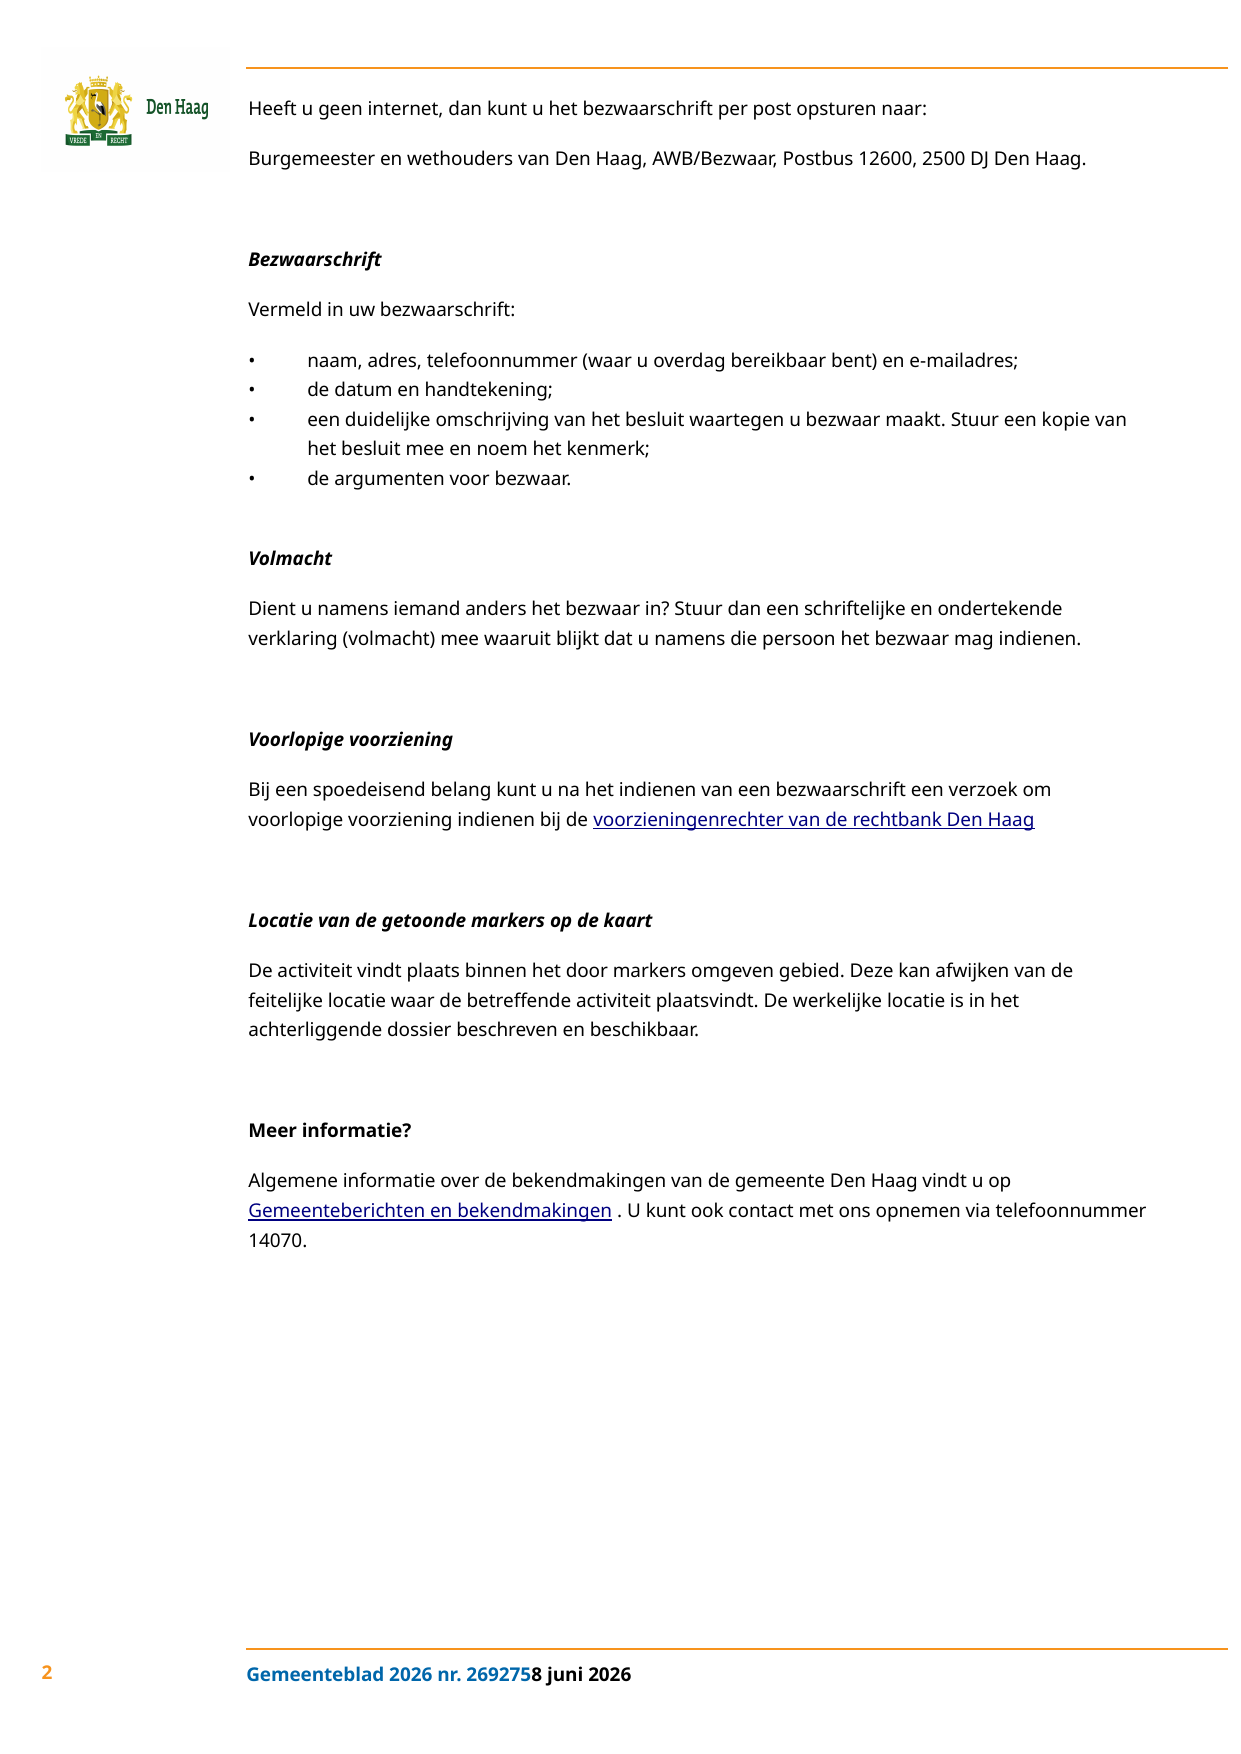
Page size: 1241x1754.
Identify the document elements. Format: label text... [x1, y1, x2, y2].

text Heeft u geen internet, dan kunt u het bezwaarschrift per post opsturen naar: [248, 95, 1152, 121]
text Meer informatie? [248, 1117, 1152, 1143]
text Dient u namens iemand anders het bezwaar in? Stuur dan een schriftelijke en ondertekende verklaring (volmacht) mee waaruit blijkt dat u namens die persoon het bezwaar mag indienen. [248, 596, 1152, 651]
text Burgemeester en wethouders van Den Haag, AWB/Bezwaar, Postbus 12600, 2500 DJ Den Haag. [248, 145, 1152, 171]
list een duidelijke omschrijving van het besluit waartegen u bezwaar maakt. Stuur een kopie van het besluit mee en noem het kenmerk; [248, 406, 1152, 461]
text Voorlopige voorziening [248, 726, 1152, 752]
picture [41, 47, 231, 172]
text Bij een spoedeisend belang kunt u na het indienen van een bezwaarschrift een verzoek om voorlopige voorziening indienen bij de voorzieningenrechter van de rechtbank Den Haag [248, 776, 1152, 832]
text Vermeld in uw bezwaarschrift: [248, 296, 1152, 322]
text Bezwaarschrift [248, 246, 1152, 272]
text Algemene informatie over de bekendmakingen van de gemeente Den Haag vindt u op Gemeenteberichten en bekendmakingen . U kunt ook contact met ons opnemen via telefoonnummer 14070. [248, 1168, 1152, 1253]
text De activiteit vindt plaats binnen het door markers omgeven gebied. Deze kan afwijken van de feitelijke locatie waar de betreffende activiteit plaatsvindt. De werkelijke locatie is in het achterliggende dossier beschreven en beschikbaar. [248, 957, 1152, 1042]
text Volmacht [248, 545, 1152, 571]
list de datum en handtekening; [248, 376, 1152, 402]
list de argumenten voor bezwaar. [248, 465, 1152, 491]
text Locatie van de getoonde markers op de kaart [248, 907, 1152, 933]
list naam, adres, telefoonnummer (waar u overdag bereikbaar bent) en e-mailadres; [248, 347, 1152, 373]
